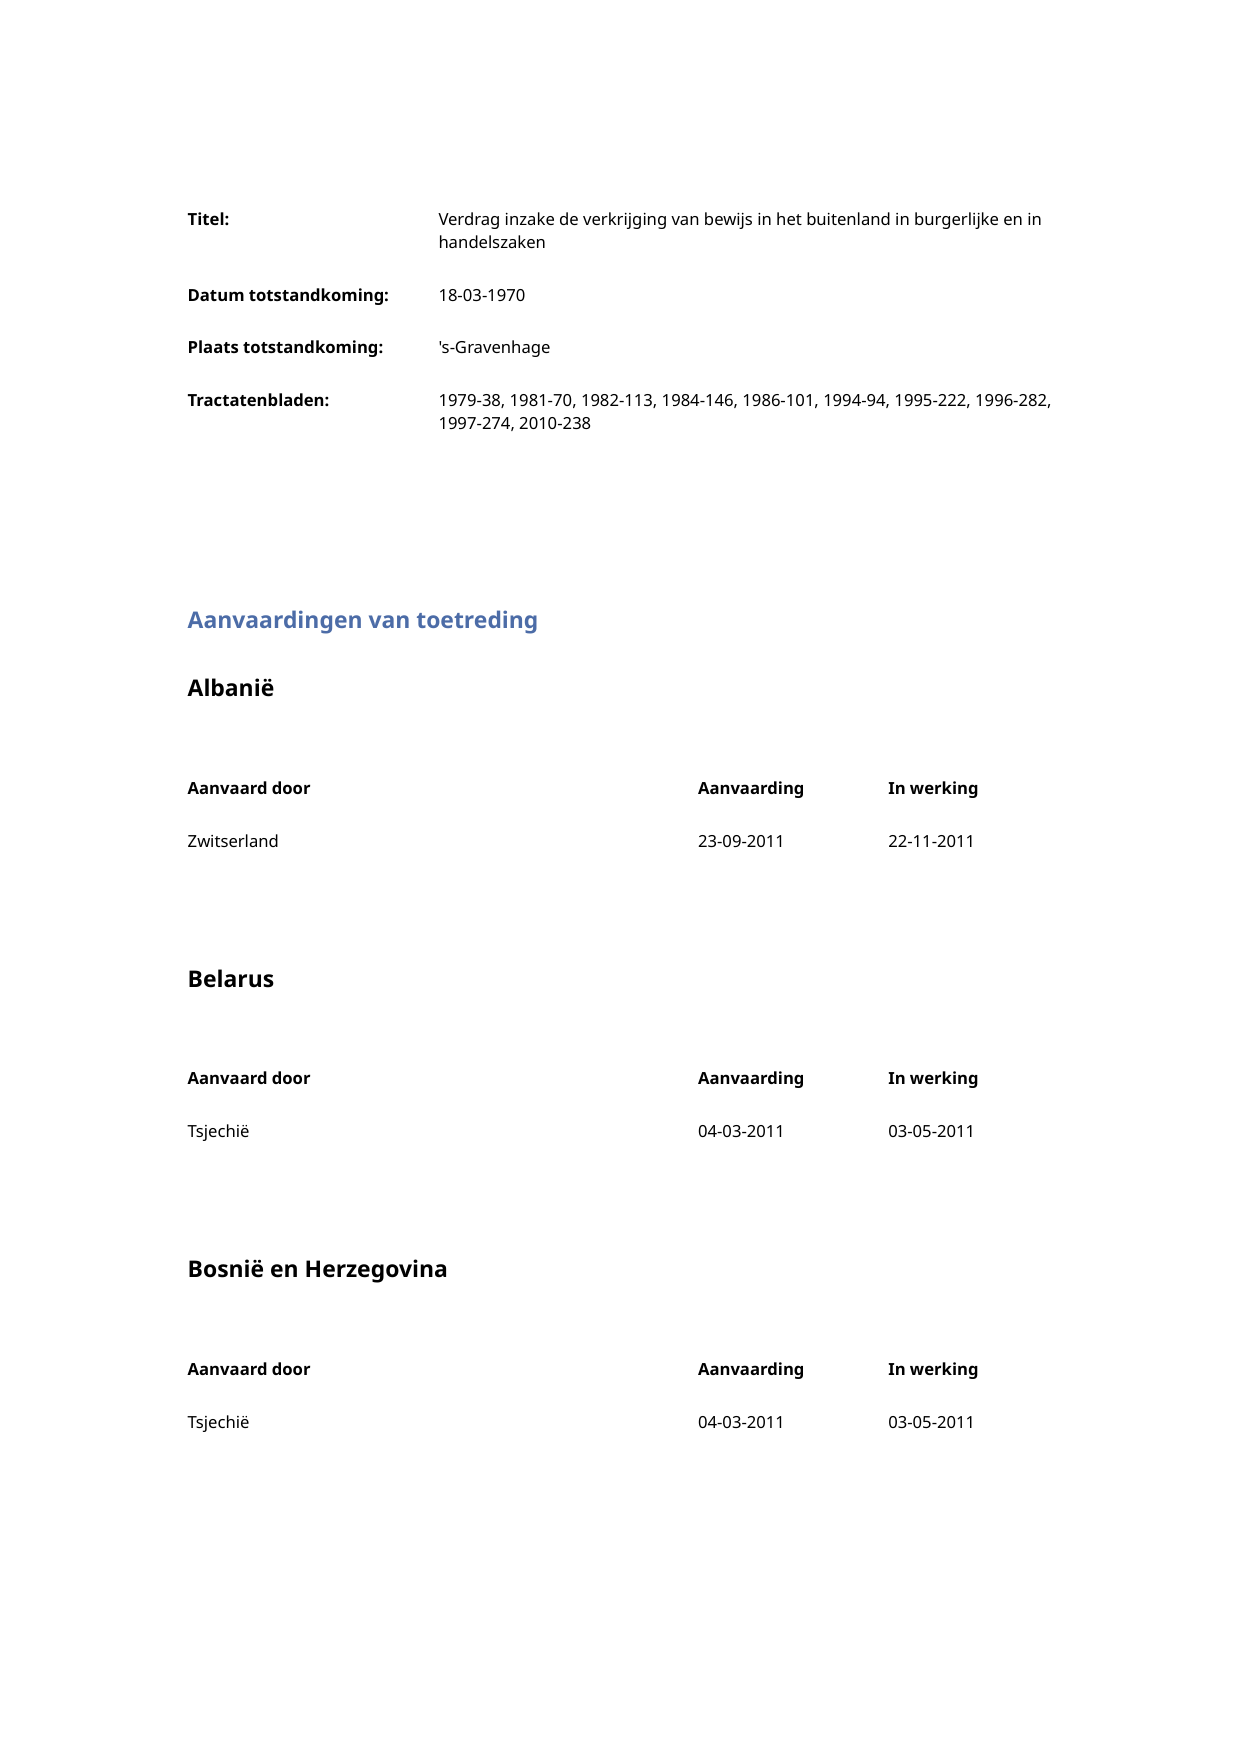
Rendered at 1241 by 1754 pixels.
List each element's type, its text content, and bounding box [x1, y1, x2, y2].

table_cell Zwitserland [188, 829, 698, 882]
table_header Aanvaard door [188, 1358, 698, 1410]
table_cell Datum totstandkoming: [188, 283, 438, 336]
table_cell 04-03-2011 [698, 1120, 888, 1172]
table_cell Tsjechië [188, 1120, 698, 1172]
table_header Aanvaarding [698, 776, 888, 829]
table_header In werking [888, 776, 1053, 829]
table_cell Tsjechië [188, 1410, 698, 1463]
subtitle Bosnië en Herzegovina [187, 1253, 1053, 1284]
table_header Aanvaarding [698, 1067, 888, 1120]
table_cell Plaats totstandkoming: [188, 336, 438, 389]
table_cell 03-05-2011 [888, 1410, 1053, 1463]
table_cell 's-Gravenhage [438, 336, 1053, 389]
subtitle Belarus [187, 963, 1053, 994]
table_cell 03-05-2011 [888, 1120, 1053, 1172]
table_cell [188, 464, 1053, 523]
subtitle Aanvaardingen van toetreding [187, 603, 1053, 635]
table_header Aanvaard door [188, 776, 698, 829]
table_cell 22-11-2011 [888, 829, 1053, 882]
table_header In werking [888, 1067, 1053, 1120]
table_cell Tractatenbladen: [188, 389, 438, 464]
table_header Aanvaard door [188, 1067, 698, 1120]
table_cell 23-09-2011 [698, 829, 888, 882]
table_header In werking [888, 1358, 1053, 1410]
table_cell 1979-38, 1981-70, 1982-113, 1984-146, 1986-101, 1994-94, 1995-222, 1996-282, 1997-274, 2010-238 [438, 389, 1053, 464]
table_header Titel: [188, 208, 438, 283]
table_cell 04-03-2011 [698, 1410, 888, 1463]
table_header Aanvaarding [698, 1358, 888, 1410]
subtitle Albanië [187, 672, 1053, 703]
table_header Verdrag inzake de verkrijging van bewijs in het buitenland in burgerlijke en in handelszaken [438, 208, 1053, 283]
table_cell 18-03-1970 [438, 283, 1053, 336]
